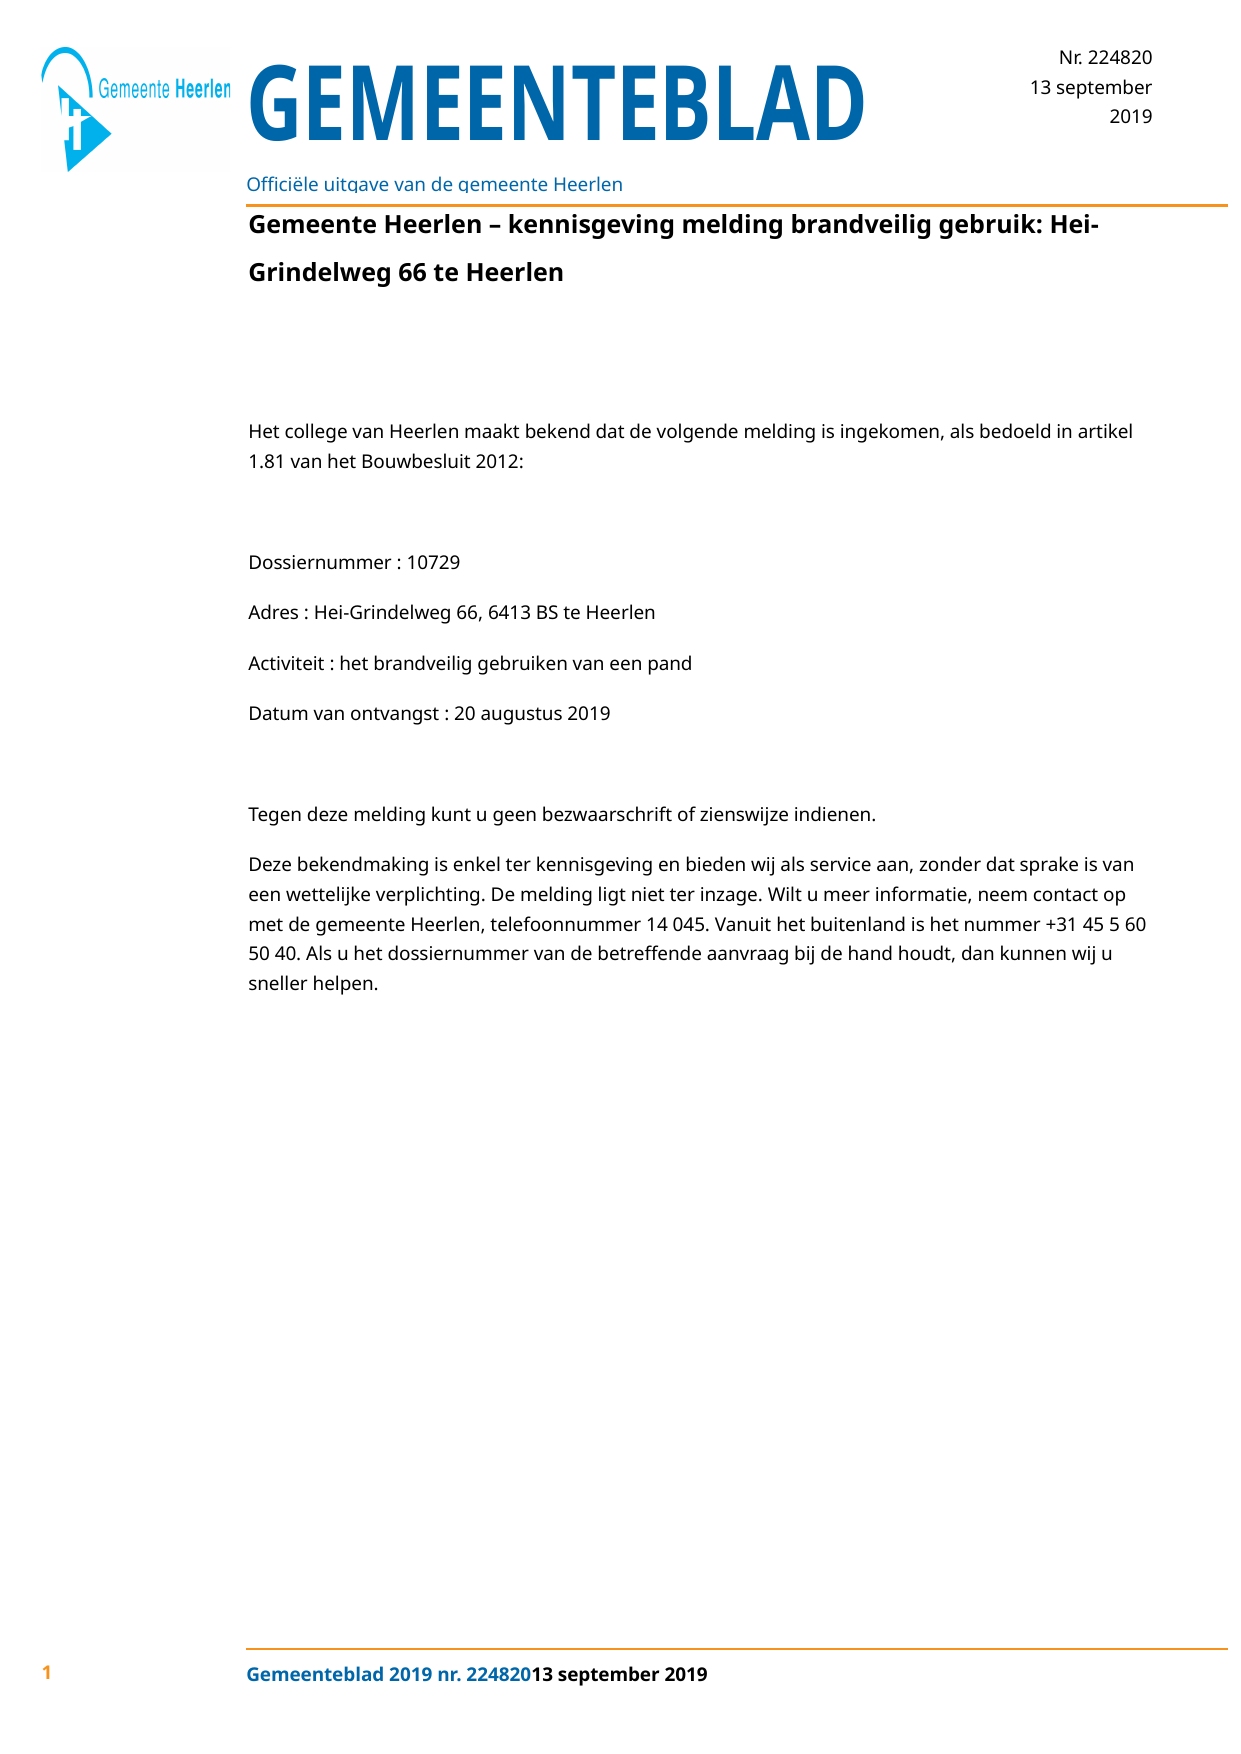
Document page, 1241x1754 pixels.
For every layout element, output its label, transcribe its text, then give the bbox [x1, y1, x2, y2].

picture [41, 47, 231, 172]
text Tegen deze melding kunt u geen bezwaarschrift of zienswijze indienen. [248, 801, 1152, 827]
text Datum van ontvangst : 20 augustus 2019 [248, 700, 1152, 726]
text Gemeente Heerlen – kennisgeving melding brandveilig gebruik: Hei-Grindelweg 66 te Heerlen [248, 207, 1152, 288]
text Activiteit : het brandveilig gebruiken van een pand [248, 650, 1152, 676]
text Deze bekendmaking is enkel ter kennisgeving en bieden wij als service aan, zonder dat sprake is van een wettelijke verplichting. De melding ligt niet ter inzage. Wilt u meer informatie, neem contact op met de gemeente Heerlen, telefoonnummer 14 045. Vanuit het buitenland is het nummer +31 45 5 60 50 40. Als u het dossiernummer van de betreffende aanvraag bij de hand houdt, dan kunnen wij u sneller helpen. [248, 852, 1152, 996]
text Dossiernummer : 10729 [248, 549, 1152, 575]
text Adres : Hei-Grindelweg 66, 6413 BS te Heerlen [248, 599, 1152, 625]
picture [41, 47, 58, 70]
text Het college van Heerlen maakt bekend dat de volgende melding is ingekomen, als bedoeld in artikel 1.81 van het Bouwbesluit 2012: [248, 419, 1152, 474]
